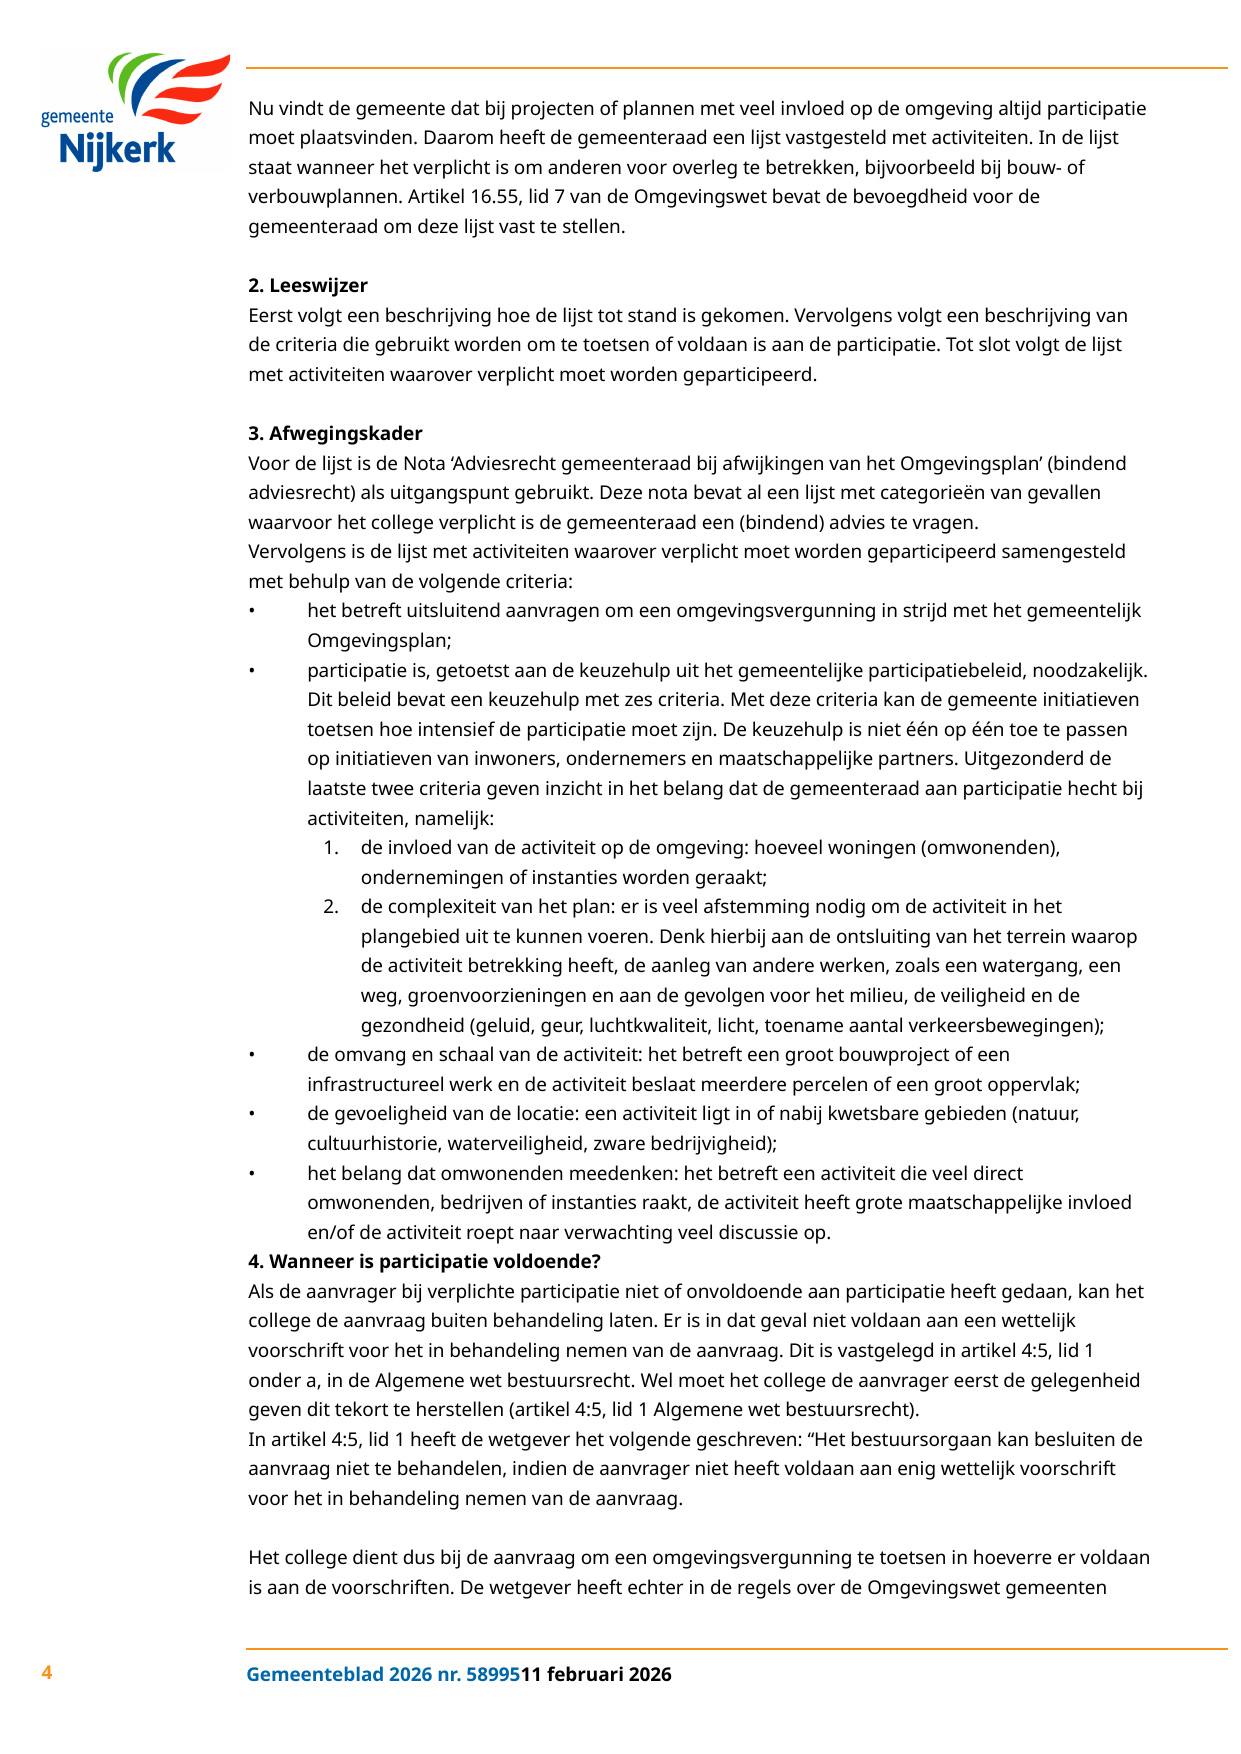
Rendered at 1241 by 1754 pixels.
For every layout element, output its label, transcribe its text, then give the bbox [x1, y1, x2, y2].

text 4. Wanneer is participatie voldoende? [248, 1248, 1152, 1274]
text Als de aanvrager bij verplichte participatie niet of onvoldoende aan participatie heeft gedaan, kan het college de aanvraag buiten behandeling laten. Er is in dat geval niet voldaan aan een wettelijk voorschrift voor het in behandeling nemen van de aanvraag. Dit is vastgelegd in artikel 4:5, lid 1 onder a, in de Algemene wet bestuursrecht. Wel moet het college de aanvrager eerst de gelegenheid geven dit tekort te herstellen (artikel 4:5, lid 1 Algemene wet bestuursrecht). [248, 1278, 1152, 1422]
list participatie is, getoetst aan de keuzehulp uit het gemeentelijke participatiebeleid, noodzakelijk. Dit beleid bevat een keuzehulp met zes criteria. Met deze criteria kan de gemeente initiatieven toetsen hoe intensief de participatie moet zijn. De keuzehulp is niet één op één toe te passen op initiatieven van inwoners, ondernemers en maatschappelijke partners. Uitgezonderd de laatste twee criteria geven inzicht in het belang dat de gemeenteraad aan participatie hecht bij activiteiten, namelijk: [248, 657, 1152, 831]
picture [41, 47, 231, 172]
text In artikel 4:5, lid 1 heeft de wetgever het volgende geschreven: “Het bestuursorgaan kan besluiten de aanvraag niet te behandelen, indien de aanvrager niet heeft voldaan aan enig wettelijk voorschrift voor het in behandeling nemen van de aanvraag. [248, 1426, 1152, 1511]
list de complexiteit van het plan: er is veel afstemming nodig om de activiteit in het plangebied uit te kunnen voeren. Denk hierbij aan de ontsluiting van het terrein waarop de activiteit betrekking heeft, de aanleg van andere werken, zoals een watergang, een weg, groenvoorzieningen en aan de gevolgen voor het milieu, de veiligheid en de gezondheid (geluid, geur, luchtkwaliteit, licht, toename aantal verkeersbewegingen); [323, 893, 1152, 1038]
text Vervolgens is de lijst met activiteiten waarover verplicht moet worden geparticipeerd samengesteld met behulp van de volgende criteria: [248, 538, 1152, 594]
text Het college dient dus bij de aanvraag om een omgevingsvergunning te toetsen in hoeverre er voldaan is aan de voorschriften. De wetgever heeft echter in de regels over de Omgevingswet gemeenten [248, 1544, 1152, 1600]
list de omvang en schaal van de activiteit: het betreft een groot bouwproject of een infrastructureel werk en de activiteit beslaat meerdere percelen of een groot oppervlak; [248, 1041, 1152, 1097]
text Eerst volgt een beschrijving hoe de lijst tot stand is gekomen. Vervolgens volgt een beschrijving van de criteria die gebruikt worden om te toetsen of voldaan is aan de participatie. Tot slot volgt de lijst met activiteiten waarover verplicht moet worden geparticipeerd. [248, 302, 1152, 387]
text 2. Leeswijzer [248, 272, 1152, 298]
text Nu vindt de gemeente dat bij projecten of plannen met veel invloed op de omgeving altijd participatie moet plaatsvinden. Daarom heeft de gemeenteraad een lijst vastgesteld met activiteiten. In de lijst staat wanneer het verplicht is om anderen voor overleg te betrekken, bijvoorbeeld bij bouw- of verbouwplannen. Artikel 16.55, lid 7 van de Omgevingswet bevat de bevoegdheid voor de gemeenteraad om deze lijst vast te stellen. [248, 95, 1152, 239]
list de invloed van de activiteit op de omgeving: hoeveel woningen (omwonenden), ondernemingen of instanties worden geraakt; [323, 834, 1152, 890]
list het betreft uitsluitend aanvragen om een omgevingsvergunning in strijd met het gemeentelijk Omgevingsplan; [248, 598, 1152, 653]
text 3. Afwegingskader [248, 420, 1152, 446]
text Voor de lijst is de Nota ‘Adviesrecht gemeenteraad bij afwijkingen van het Omgevingsplan’ (bindend adviesrecht) als uitgangspunt gebruikt. Deze nota bevat al een lijst met categorieën van gevallen waarvoor het college verplicht is de gemeenteraad een (bindend) advies te vragen. [248, 450, 1152, 535]
list de gevoeligheid van de locatie: een activiteit ligt in of nabij kwetsbare gebieden (natuur, cultuurhistorie, waterveiligheid, zware bedrijvigheid); [248, 1101, 1152, 1156]
list het belang dat omwonenden meedenken: het betreft een activiteit die veel direct omwonenden, bedrijven of instanties raakt, de activiteit heeft grote maatschappelijke invloed en/of de activiteit roept naar verwachting veel discussie op. [248, 1160, 1152, 1245]
